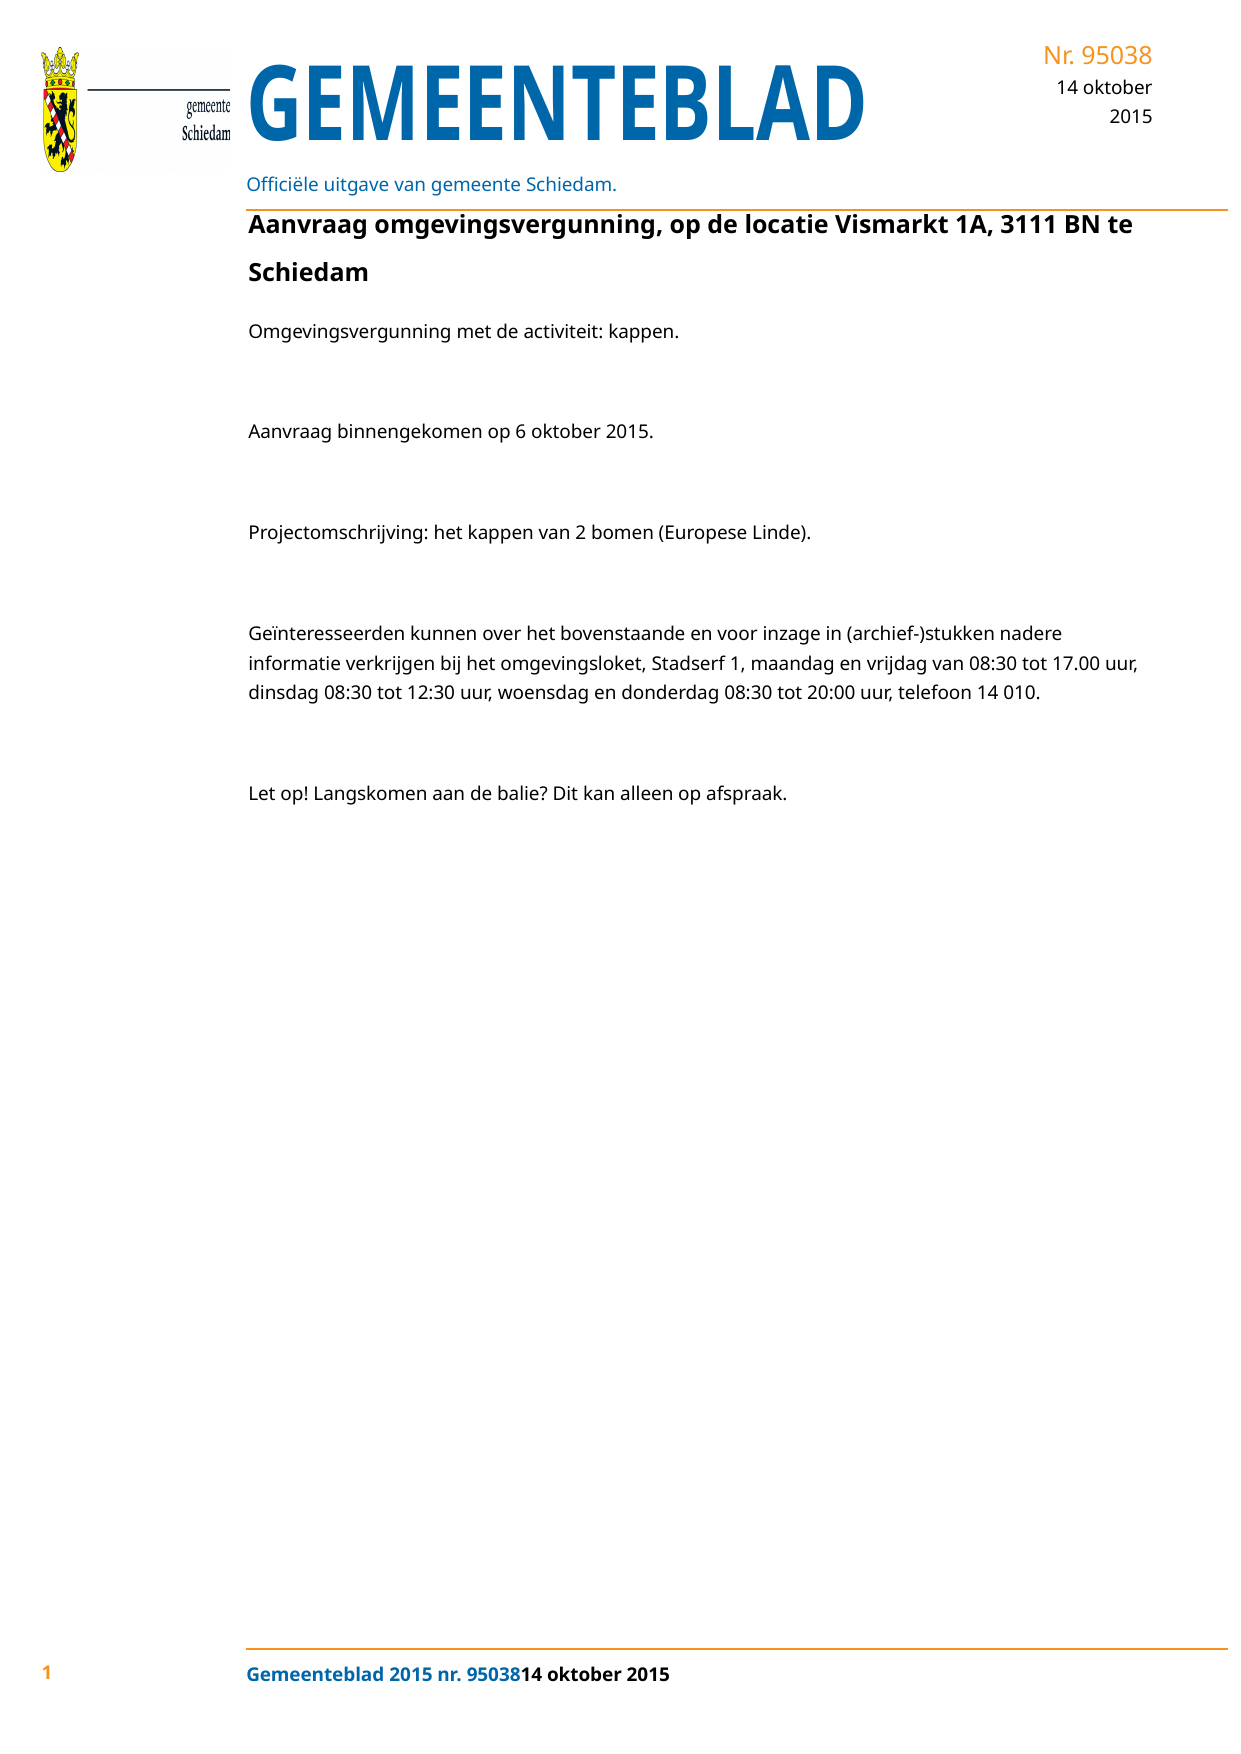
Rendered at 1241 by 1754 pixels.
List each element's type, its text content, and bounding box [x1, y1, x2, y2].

text Omgevingsvergunning met de activiteit: kappen. [248, 318, 1152, 344]
text Aanvraag binnengekomen op 6 oktober 2015. [248, 419, 1152, 444]
text Aanvraag omgevingsvergunning, op de locatie Vismarkt 1A, 3111 BN te Schiedam [248, 211, 1152, 288]
text Geïnteresseerden kunnen over het bovenstaande en voor inzage in (archief-)stukken nadere informatie verkrijgen bij het omgevingsloket, Stadserf 1, maandag en vrijdag van 08:30 tot 17.00 uur, dinsdag 08:30 tot 12:30 uur, woensdag en donderdag 08:30 tot 20:00 uur, telefoon 14 010. [248, 620, 1152, 705]
text Projectomschrijving: het kappen van 2 bomen (Europese Linde). [248, 519, 1152, 545]
picture [41, 47, 231, 172]
text Let op! Langskomen aan de balie? Dit kan alleen op afspraak. [248, 780, 1152, 806]
